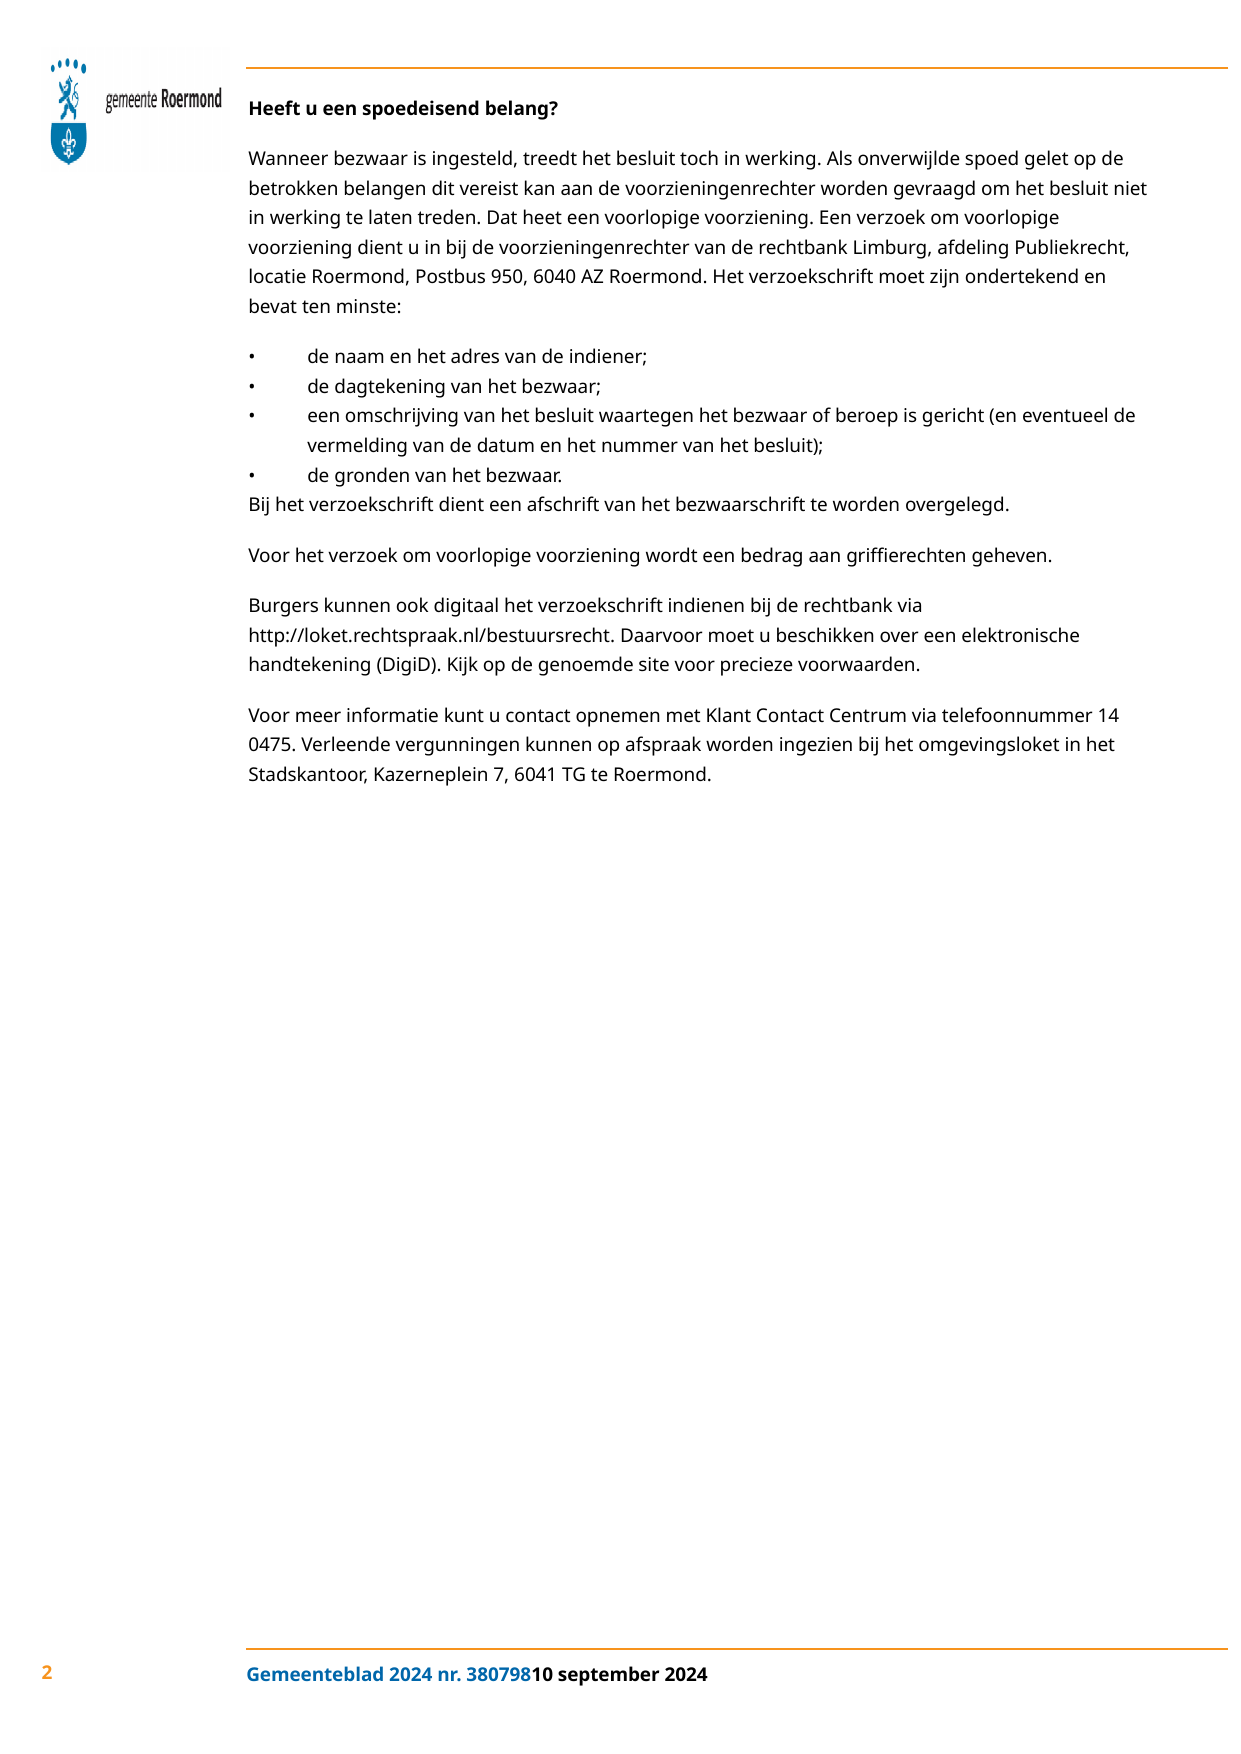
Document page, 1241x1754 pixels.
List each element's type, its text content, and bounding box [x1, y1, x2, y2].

text Voor het verzoek om voorlopige voorziening wordt een bedrag aan griffierechten geheven. [248, 542, 1152, 568]
text Heeft u een spoedeisend belang? [248, 95, 1152, 121]
text Burgers kunnen ook digitaal het verzoekschrift indienen bij de rechtbank via http://loket.rechtspraak.nl/bestuursrecht. Daarvoor moet u beschikken over een elektronische handtekening (DigiD). Kijk op de genoemde site voor precieze voorwaarden. [248, 592, 1152, 677]
list de dagtekening van het bezwaar; [248, 373, 1152, 399]
list de gronden van het bezwaar. [248, 462, 1152, 488]
list de naam en het adres van de indiener; [248, 343, 1152, 369]
text Voor meer informatie kunt u contact opnemen met Klant Contact Centrum via telefoonnummer 14 0475. Verleende vergunningen kunnen op afspraak worden ingezien bij het omgevingsloket in het Stadskantoor, Kazerneplein 7, 6041 TG te Roermond. [248, 702, 1152, 787]
text Bij het verzoekschrift dient een afschrift van het bezwaarschrift te worden overgelegd. [248, 491, 1152, 517]
picture [41, 47, 231, 172]
list een omschrijving van het besluit waartegen het bezwaar of beroep is gericht (en eventueel de vermelding van de datum en het nummer van het besluit); [248, 403, 1152, 458]
text Wanneer bezwaar is ingesteld, treedt het besluit toch in werking. Als onverwijlde spoed gelet op de betrokken belangen dit vereist kan aan de voorzieningenrechter worden gevraagd om het besluit niet in werking te laten treden. Dat heet een voorlopige voorziening. Een verzoek om voorlopige voorziening dient u in bij de voorzieningenrechter van de rechtbank Limburg, afdeling Publiekrecht, locatie Roermond, Postbus 950, 6040 AZ Roermond. Het verzoekschrift moet zijn ondertekend en bevat ten minste: [248, 145, 1152, 319]
